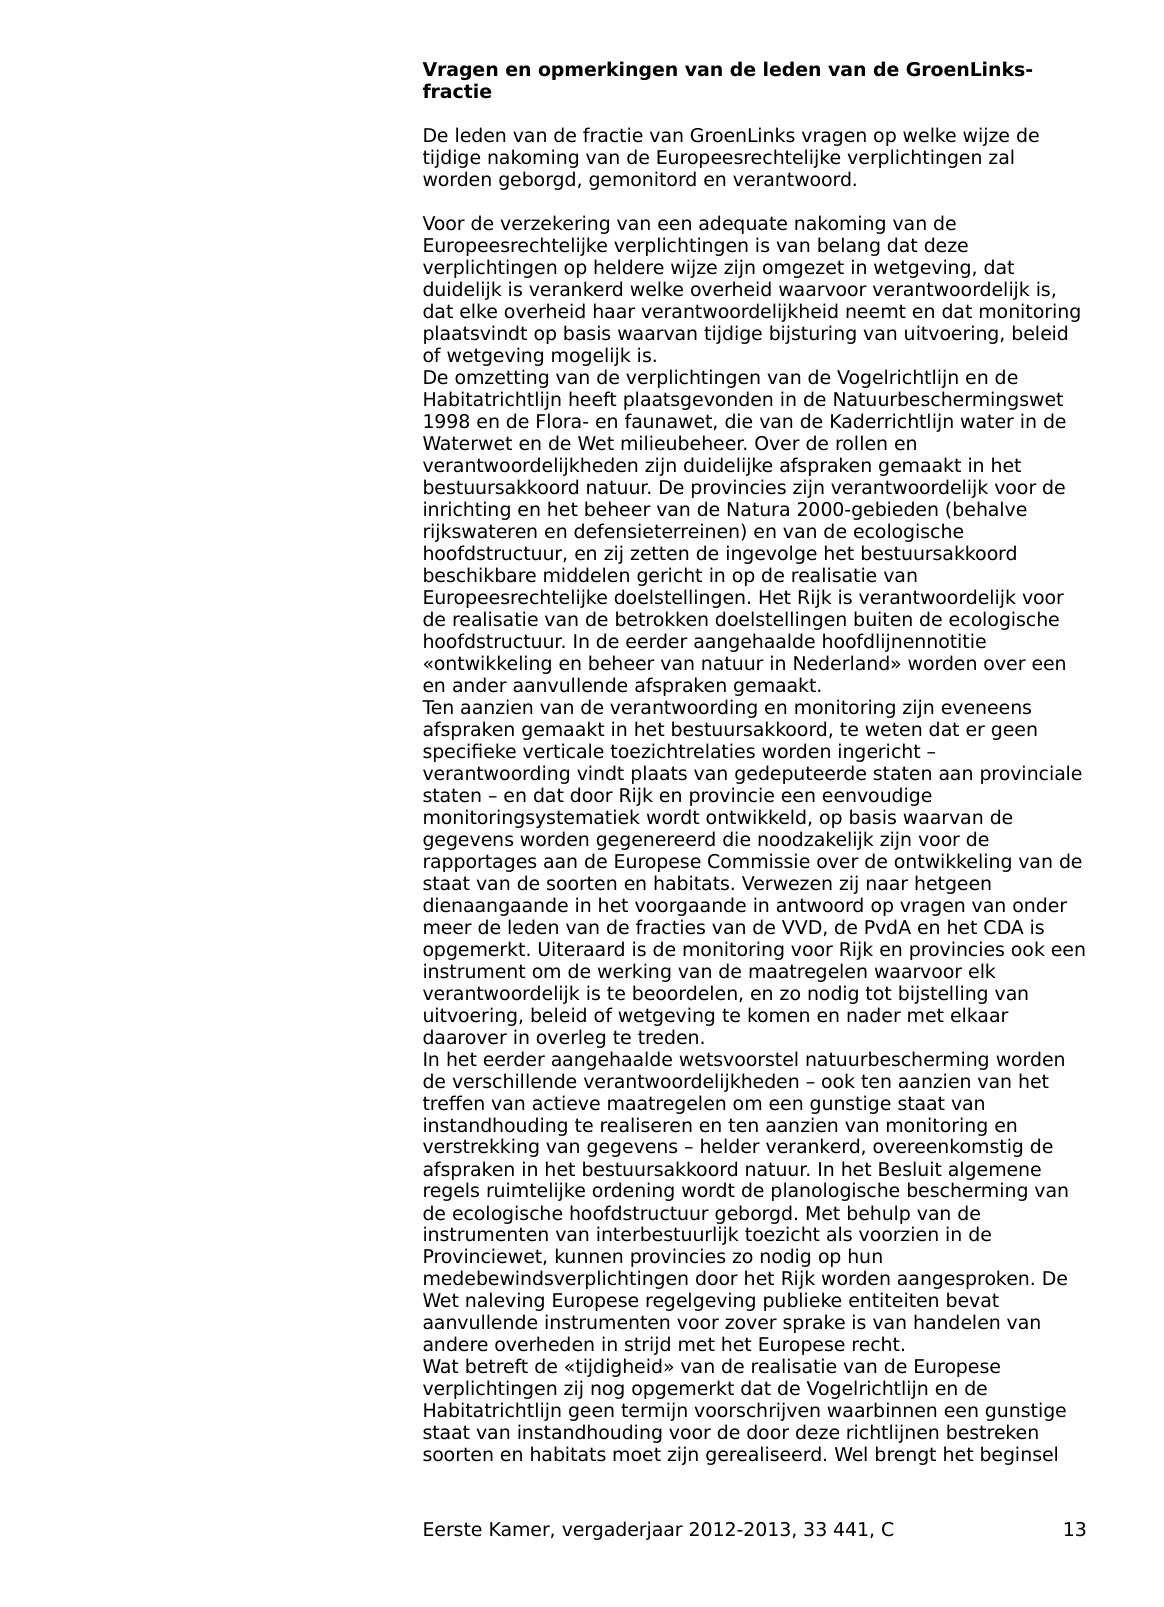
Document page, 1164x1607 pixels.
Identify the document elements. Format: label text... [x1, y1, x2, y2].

subtitle Vragen en opmerkingen van de leden van de GroenLinks-fractie [422, 59, 1087, 103]
text De leden van de fractie van GroenLinks vragen op welke wijze de tijdige nakoming van de Europeesrechtelijke verplichtingen zal worden geborgd, gemonitord en verantwoord. [422, 125, 1087, 191]
text De omzetting van de verplichtingen van de Vogelrichtlijn en de Habitatrichtlijn heeft plaatsgevonden in de Natuurbeschermingswet 1998 en de Flora- en faunawet, die van de Kaderrichtlijn water in de Waterwet en de Wet milieubeheer. Over de rollen en verantwoordelijkheden zijn duidelijke afspraken gemaakt in het bestuursakkoord natuur. De provincies zijn verantwoordelijk voor de inrichting en het beheer van de Natura 2000-gebieden (behalve rijkswateren en defensieterreinen) en van de ecologische hoofdstructuur, en zij zetten de ingevolge het bestuursakkoord beschikbare middelen gericht in op de realisatie van Europeesrechtelijke doelstellingen. Het Rijk is verantwoordelijk voor de realisatie van de betrokken doelstellingen buiten de ecologische hoofdstructuur. In de eerder aangehaalde hoofdlijnennotitie «ontwikkeling en beheer van natuur in Nederland» worden over een en ander aanvullende afspraken gemaakt. [422, 367, 1087, 697]
text Voor de verzekering van een adequate nakoming van de Europeesrechtelijke verplichtingen is van belang dat deze verplichtingen op heldere wijze zijn omgezet in wetgeving, dat duidelijk is verankerd welke overheid waarvoor verantwoordelijk is, dat elke overheid haar verantwoordelijkheid neemt en dat monitoring plaatsvindt op basis waarvan tijdige bijsturing van uitvoering, beleid of wetgeving mogelijk is. [422, 213, 1087, 367]
text Ten aanzien van de verantwoording en monitoring zijn eveneens afspraken gemaakt in het bestuursakkoord, te weten dat er geen specifieke verticale toezichtrelaties worden ingericht – verantwoording vindt plaats van gedeputeerde staten aan provinciale staten – en dat door Rijk en provincie een eenvoudige monitoringsystematiek wordt ontwikkeld, op basis waarvan de gegevens worden gegenereerd die noodzakelijk zijn voor de rapportages aan de Europese Commissie over de ontwikkeling van de staat van de soorten en habitats. Verwezen zij naar hetgeen dienaangaande in het voorgaande in antwoord op vragen van onder meer de leden van de fracties van de VVD, de PvdA en het CDA is opgemerkt. Uiteraard is de monitoring voor Rijk en provincies ook een instrument om de werking van de maatregelen waarvoor elk verantwoordelijk is te beoordelen, en zo nodig tot bijstelling van uitvoering, beleid of wetgeving te komen en nader met elkaar daarover in overleg te treden. [422, 697, 1087, 1048]
text In het eerder aangehaalde wetsvoorstel natuurbescherming worden de verschillende verantwoordelijkheden – ook ten aanzien van het treffen van actieve maatregelen om een gunstige staat van instandhouding te realiseren en ten aanzien van monitoring en verstrekking van gegevens – helder verankerd, overeenkomstig de afspraken in het bestuursakkoord natuur. In het Besluit algemene regels ruimtelijke ordening wordt de planologische bescherming van de ecologische hoofdstructuur geborgd. Met behulp van de instrumenten van interbestuurlijk toezicht als voorzien in de Provinciewet, kunnen provincies zo nodig op hun medebewindsverplichtingen door het Rijk worden aangesproken. De Wet naleving Europese regelgeving publieke entiteiten bevat aanvullende instrumenten voor zover sprake is van handelen van andere overheden in strijd met het Europese recht. [422, 1048, 1087, 1356]
text Wat betreft de «tijdigheid» van de realisatie van de Europese verplichtingen zij nog opgemerkt dat de Vogelrichtlijn en de Habitatrichtlijn geen termijn voorschrijven waarbinnen een gunstige staat van instandhouding voor de door deze richtlijnen bestreken soorten en habitats moet zijn gerealiseerd. Wel brengt het beginsel [422, 1356, 1087, 1466]
